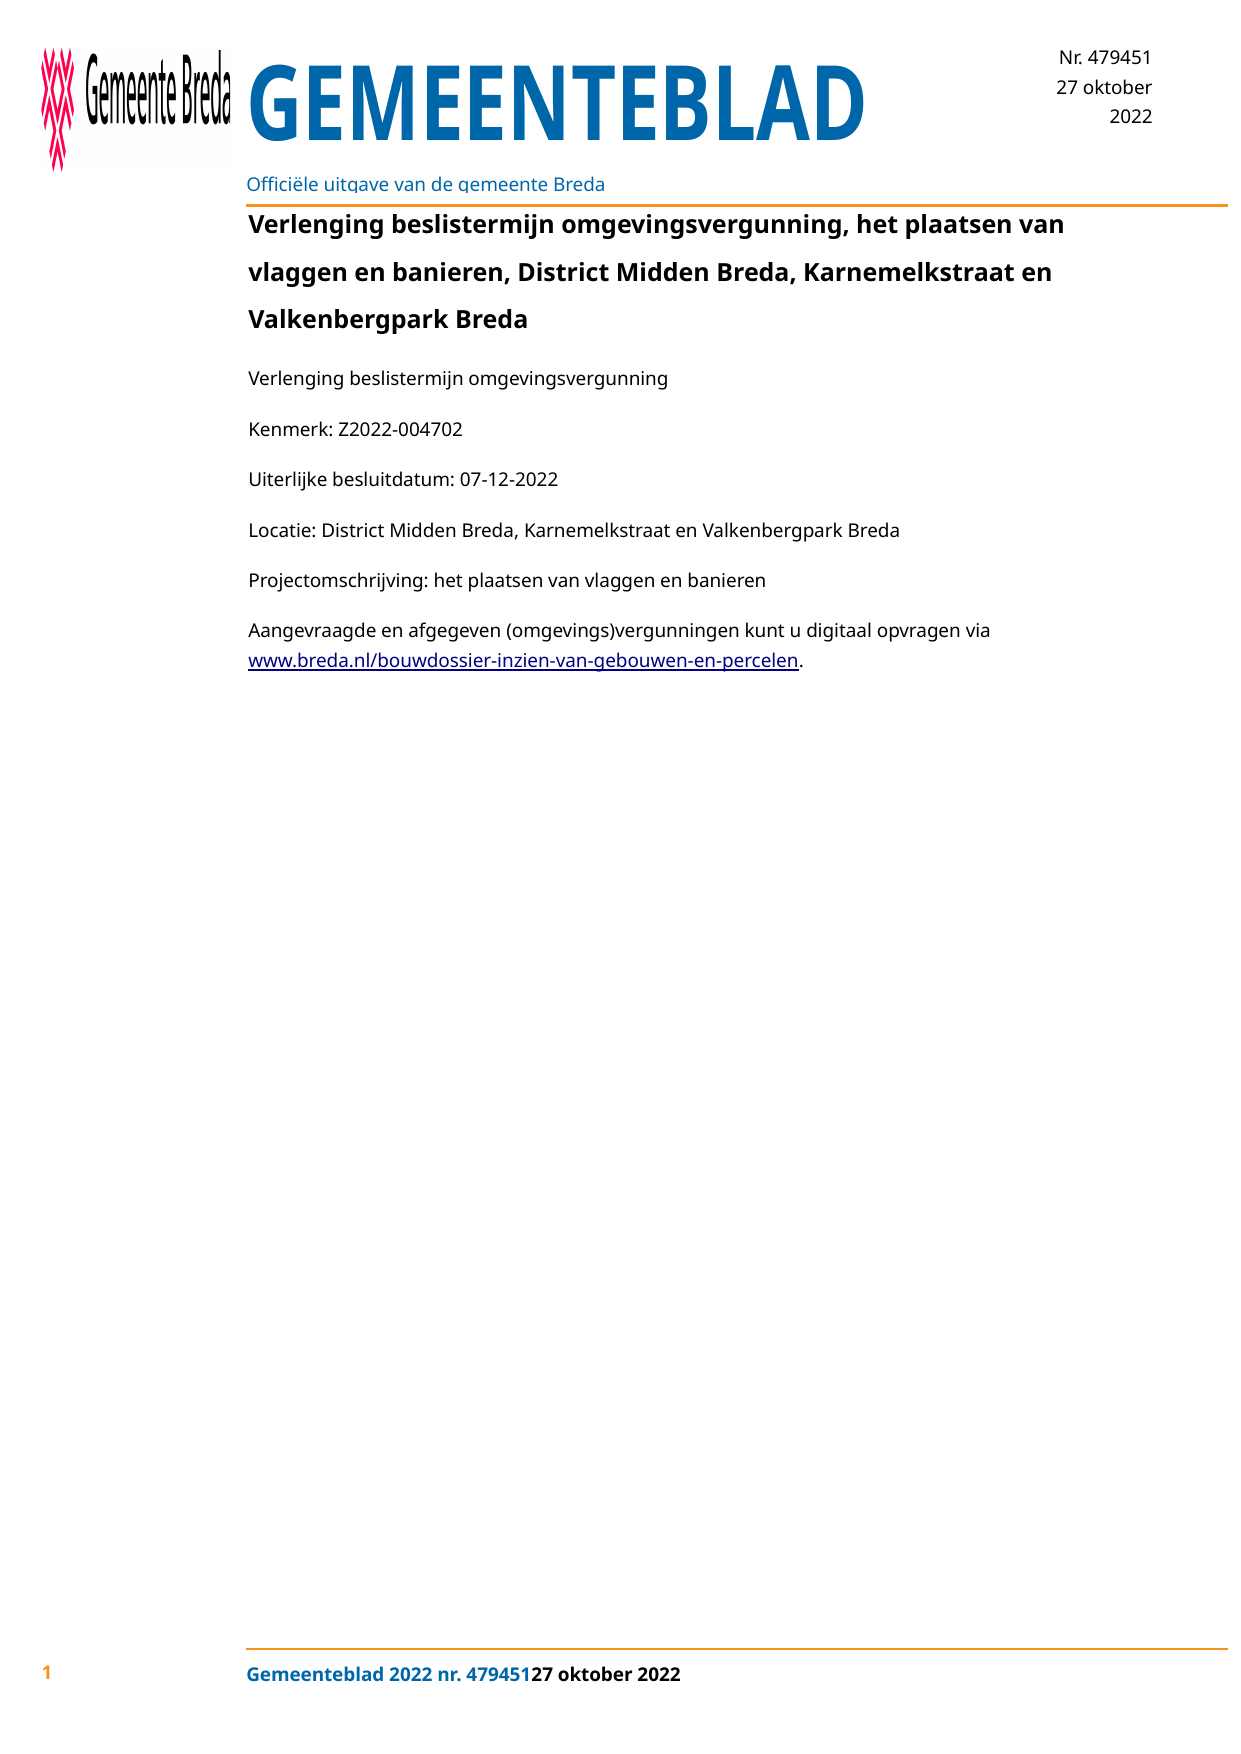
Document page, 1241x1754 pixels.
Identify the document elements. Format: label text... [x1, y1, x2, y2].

text Uiterlijke besluitdatum: 07-12-2022 [248, 466, 1152, 492]
text Kenmerk: Z2022-004702 [248, 416, 1152, 442]
text Projectomschrijving: het plaatsen van vlaggen en banieren [248, 567, 1152, 593]
text Verlenging beslistermijn omgevingsvergunning [248, 366, 1152, 391]
text Locatie: District Midden Breda, Karnemelkstraat en Valkenbergpark Breda [248, 517, 1152, 542]
picture [41, 47, 231, 172]
text Aangevraagde en afgegeven (omgevings)vergunningen kunt u digitaal opvragen via www.breda.nl/bouwdossier-inzien-van-gebouwen-en-percelen. [248, 618, 1152, 673]
text Verlenging beslistermijn omgevingsvergunning, het plaatsen van vlaggen en banieren, District Midden Breda, Karnemelkstraat en Valkenbergpark Breda [248, 207, 1152, 336]
